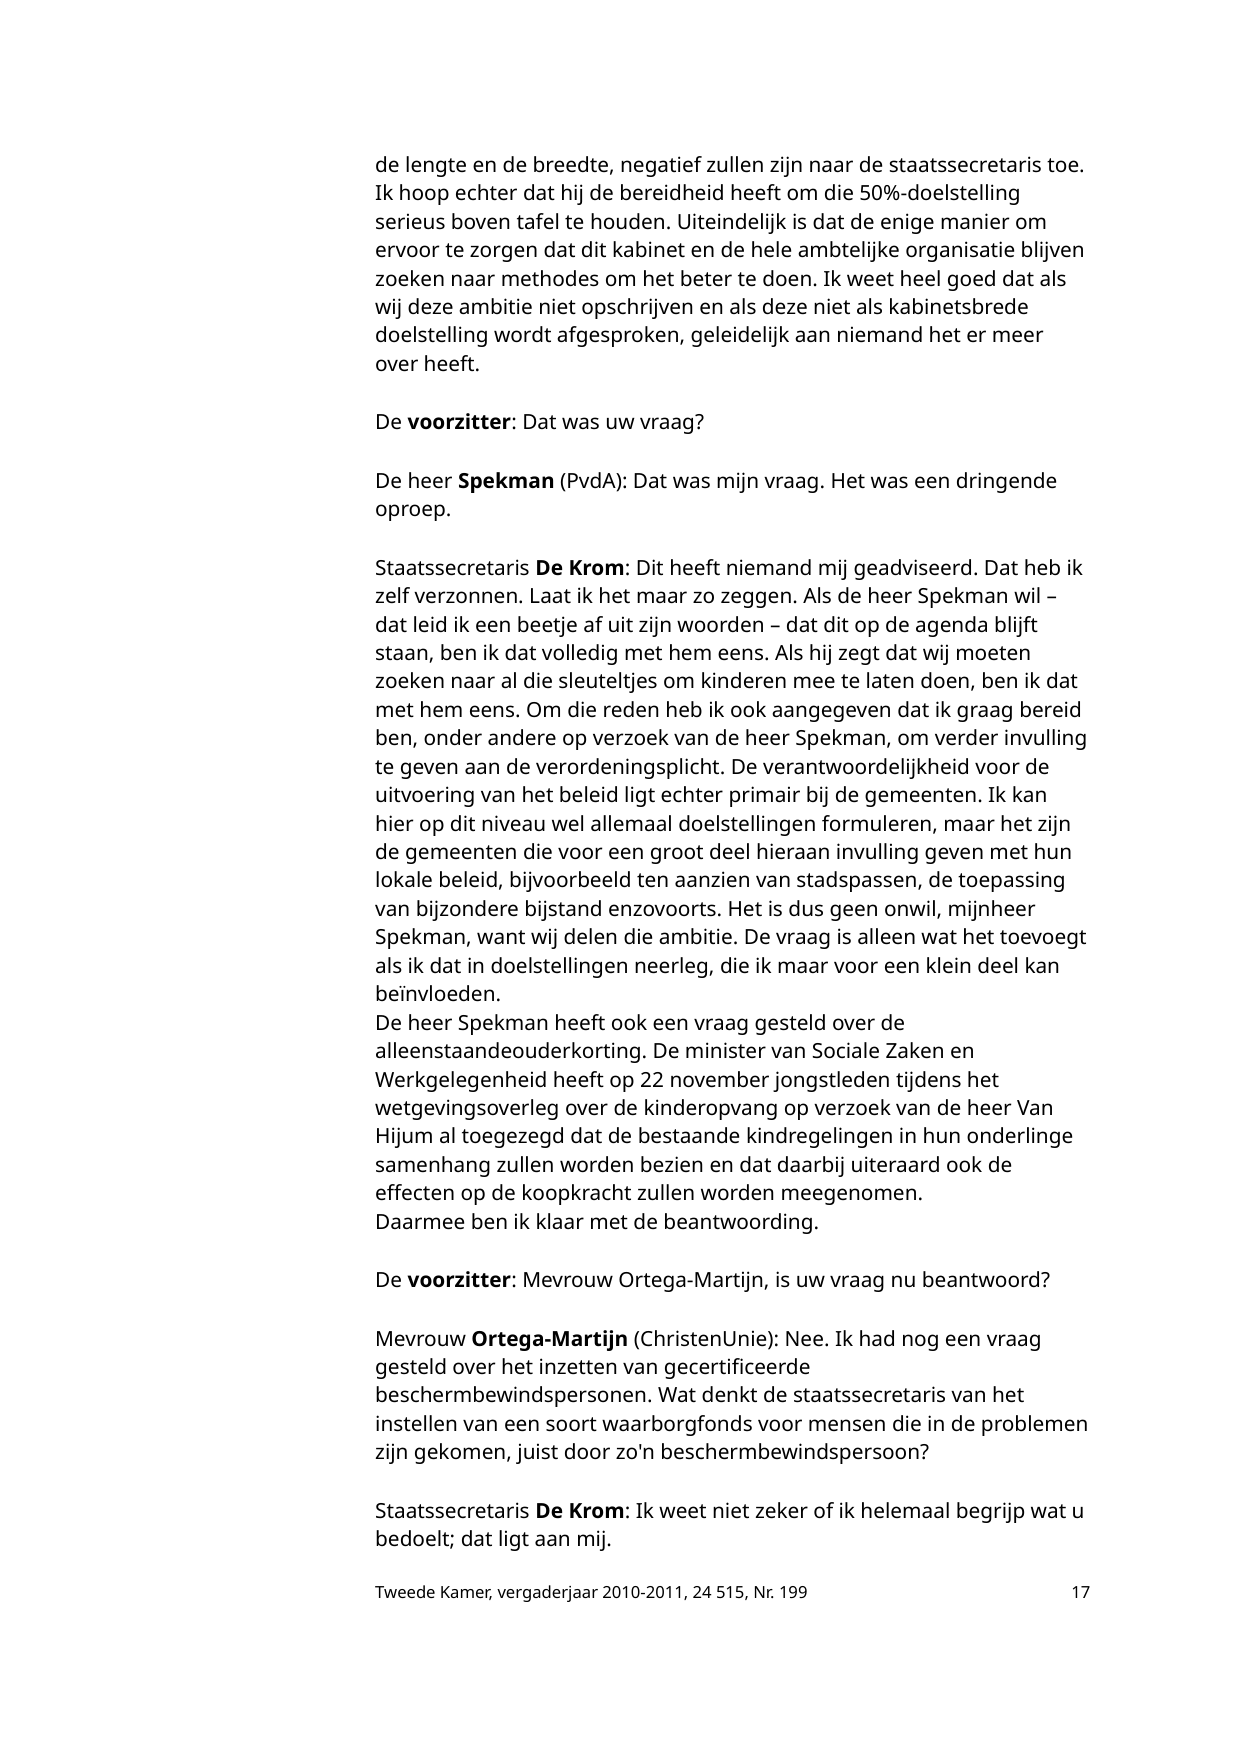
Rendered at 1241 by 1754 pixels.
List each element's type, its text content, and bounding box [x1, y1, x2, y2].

text Staatssecretaris De Krom: Ik weet niet zeker of ik helemaal begrijp wat u bedoelt; dat ligt aan mij. [375, 1496, 1090, 1553]
text de lengte en de breedte, negatief zullen zijn naar de staatssecretaris toe. Ik hoop echter dat hij de bereidheid heeft om die 50%-doelstelling serieus boven tafel te houden. Uiteindelijk is dat de enige manier om ervoor te zorgen dat dit kabinet en de hele ambtelijke organisatie blijven zoeken naar methodes om het beter te doen. Ik weet heel goed dat als wij deze ambitie niet opschrijven en als deze niet als kabinetsbrede doelstelling wordt afgesproken, geleidelijk aan niemand het er meer over heeft. [375, 150, 1090, 377]
text Staatssecretaris De Krom: Dit heeft niemand mij geadviseerd. Dat heb ik zelf verzonnen. Laat ik het maar zo zeggen. Als de heer Spekman wil – dat leid ik een beetje af uit zijn woorden – dat dit op de agenda blijft staan, ben ik dat volledig met hem eens. Als hij zegt dat wij moeten zoeken naar al die sleuteltjes om kinderen mee te laten doen, ben ik dat met hem eens. Om die reden heb ik ook aangegeven dat ik graag bereid ben, onder andere op verzoek van de heer Spekman, om verder invulling te geven aan de verordeningsplicht. De verantwoordelijkheid voor de uitvoering van het beleid ligt echter primair bij de gemeenten. Ik kan hier op dit niveau wel allemaal doelstellingen formuleren, maar het zijn de gemeenten die voor een groot deel hieraan invulling geven met hun lokale beleid, bijvoorbeeld ten aanzien van stadspassen, de toepassing van bijzondere bijstand enzovoorts. Het is dus geen onwil, mijnheer Spekman, want wij delen die ambitie. De vraag is alleen wat het toevoegt als ik dat in doelstellingen neerleg, die ik maar voor een klein deel kan beïnvloeden. [375, 553, 1090, 1008]
text Mevrouw Ortega-Martijn (ChristenUnie): Nee. Ik had nog een vraag gesteld over het inzetten van gecertificeerde beschermbewindspersonen. Wat denkt de staatssecretaris van het instellen van een soort waarborgfonds voor mensen die in de problemen zijn gekomen, juist door zo'n beschermbewindspersoon? [375, 1324, 1090, 1466]
text De heer Spekman (PvdA): Dat was mijn vraag. Het was een dringende oproep. [375, 466, 1090, 523]
text De heer Spekman heeft ook een vraag gesteld over de alleenstaandeouderkorting. De minister van Sociale Zaken en Werkgelegenheid heeft op 22 november jongstleden tijdens het wetgevingsoverleg over de kinderopvang op verzoek van de heer Van Hijum al toegezegd dat de bestaande kindregelingen in hun onderlinge samenhang zullen worden bezien en dat daarbij uiteraard ook de effecten op de koopkracht zullen worden meegenomen. [375, 1008, 1090, 1207]
text De voorzitter: Mevrouw Ortega-Martijn, is uw vraag nu beantwoord? [375, 1265, 1090, 1294]
text De voorzitter: Dat was uw vraag? [375, 407, 1090, 436]
text Daarmee ben ik klaar met de beantwoording. [375, 1207, 1090, 1235]
